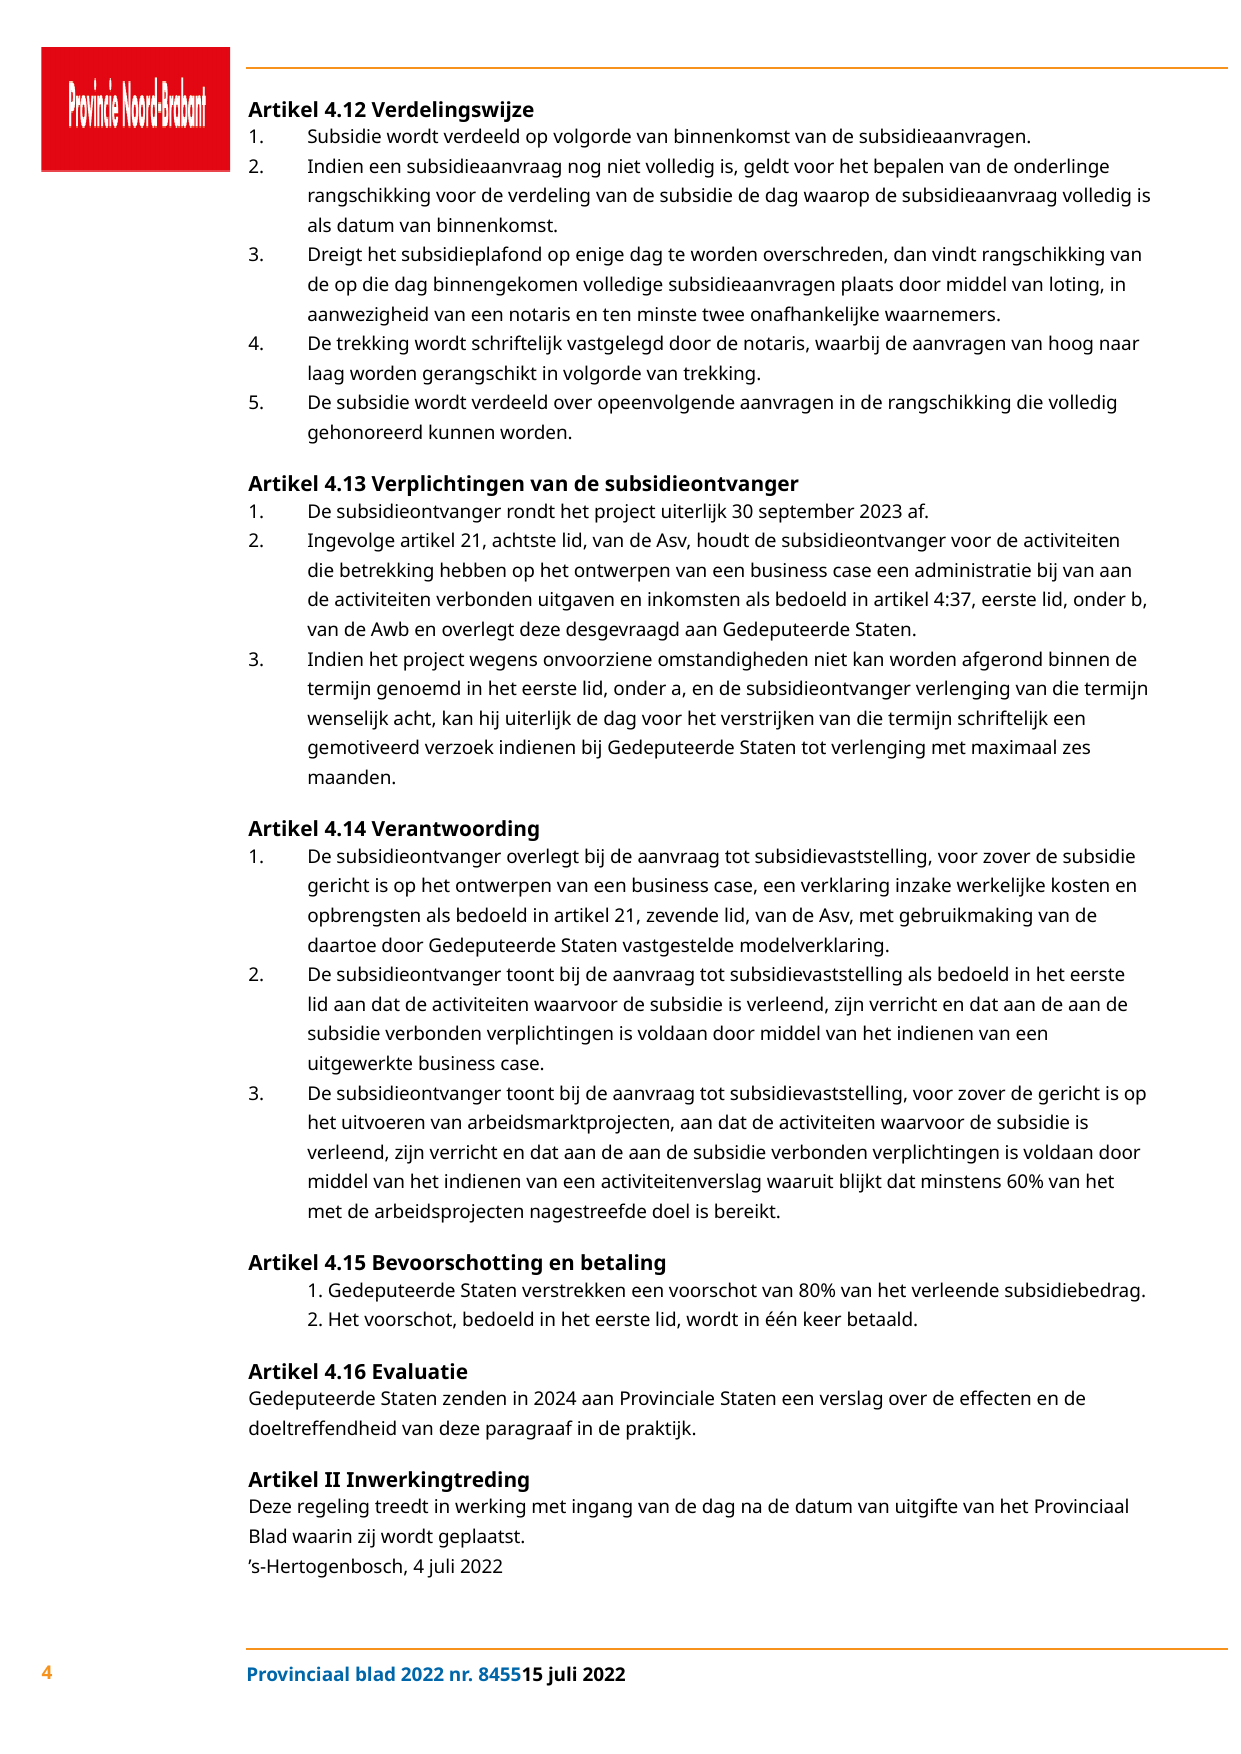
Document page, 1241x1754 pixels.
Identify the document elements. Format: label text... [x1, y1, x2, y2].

text Artikel II Inwerkingtreding [248, 1465, 1152, 1494]
text Artikel 4.15 Bevoorschotting en betaling [248, 1248, 1152, 1277]
text Artikel 4.16 Evaluatie [248, 1357, 1152, 1385]
list 1. Gedeputeerde Staten verstrekken een voorschot van 80% van het verleende subsidiebedrag. [248, 1277, 1152, 1303]
text Gedeputeerde Staten zenden in 2024 aan Provinciale Staten een verslag over de effecten en de doeltreffendheid van deze paragraaf in de praktijk. [248, 1385, 1152, 1441]
list De subsidie wordt verdeeld over opeenvolgende aanvragen in de rangschikking die volledig gehonoreerd kunnen worden. [248, 389, 1152, 445]
list De subsidieontvanger overlegt bij de aanvraag tot subsidievaststelling, voor zover de subsidie gericht is op het ontwerpen van een business case, een verklaring inzake werkelijke kosten en opbrengsten als bedoeld in artikel 21, zevende lid, van de Asv, met gebruikmaking van de daartoe door Gedeputeerde Staten vastgestelde modelverklaring. [248, 843, 1152, 957]
list Indien een subsidieaanvraag nog niet volledig is, geldt voor het bepalen van de onderlinge rangschikking voor de verdeling van de subsidie de dag waarop de subsidieaanvraag volledig is als datum van binnenkomst. [248, 153, 1152, 238]
picture [41, 47, 231, 172]
list De subsidieontvanger toont bij de aanvraag tot subsidievaststelling, voor zover de gericht is op het uitvoeren van arbeidsmarktprojecten, aan dat de activiteiten waarvoor de subsidie is verleend, zijn verricht en dat aan de aan de subsidie verbonden verplichtingen is voldaan door middel van het indienen van een activiteitenverslag waaruit blijkt dat minstens 60% van het met de arbeidsprojecten nagestreefde doel is bereikt. [248, 1080, 1152, 1224]
list De subsidieontvanger toont bij de aanvraag tot subsidievaststelling als bedoeld in het eerste lid aan dat de activiteiten waarvoor de subsidie is verleend, zijn verricht en dat aan de aan de subsidie verbonden verplichtingen is voldaan door middel van het indienen van een uitgewerkte business case. [248, 961, 1152, 1076]
text ’s-Hertogenbosch, 4 juli 2022 [248, 1553, 1152, 1579]
list Dreigt het subsidieplafond op enige dag te worden overschreden, dan vindt rangschikking van de op die dag binnengekomen volledige subsidieaanvragen plaats door middel van loting, in aanwezigheid van een notaris en ten minste twee onafhankelijke waarnemers. [248, 242, 1152, 326]
text Artikel 4.14 Verantwoording [248, 814, 1152, 843]
list Subsidie wordt verdeeld op volgorde van binnenkomst van de subsidieaanvragen. [248, 123, 1152, 149]
list De subsidieontvanger rondt het project uiterlijk 30 september 2023 af. [248, 498, 1152, 524]
list De trekking wordt schriftelijk vastgelegd door de notaris, waarbij de aanvragen van hoog naar laag worden gerangschikt in volgorde van trekking. [248, 330, 1152, 386]
text Deze regeling treedt in werking met ingang van de dag na de datum van uitgifte van het Provinciaal Blad waarin zij wordt geplaatst. [248, 1494, 1152, 1549]
text Artikel 4.13 Verplichtingen van de subsidieontvanger [248, 469, 1152, 498]
text Artikel 4.12 Verdelingswijze [248, 95, 1152, 123]
list Indien het project wegens onvoorziene omstandigheden niet kan worden afgerond binnen de termijn genoemd in het eerste lid, onder a, en de subsidieontvanger verlenging van die termijn wenselijk acht, kan hij uiterlijk de dag voor het verstrijken van die termijn schriftelijk een gemotiveerd verzoek indienen bij Gedeputeerde Staten tot verlenging met maximaal zes maanden. [248, 646, 1152, 790]
list Ingevolge artikel 21, achtste lid, van de Asv, houdt de subsidieontvanger voor de activiteiten die betrekking hebben op het ontwerpen van een business case een administratie bij van aan de activiteiten verbonden uitgaven en inkomsten als bedoeld in artikel 4:37, eerste lid, onder b, van de Awb en overlegt deze desgevraagd aan Gedeputeerde Staten. [248, 527, 1152, 642]
list 2. Het voorschot, bedoeld in het eerste lid, wordt in één keer betaald. [248, 1306, 1152, 1332]
